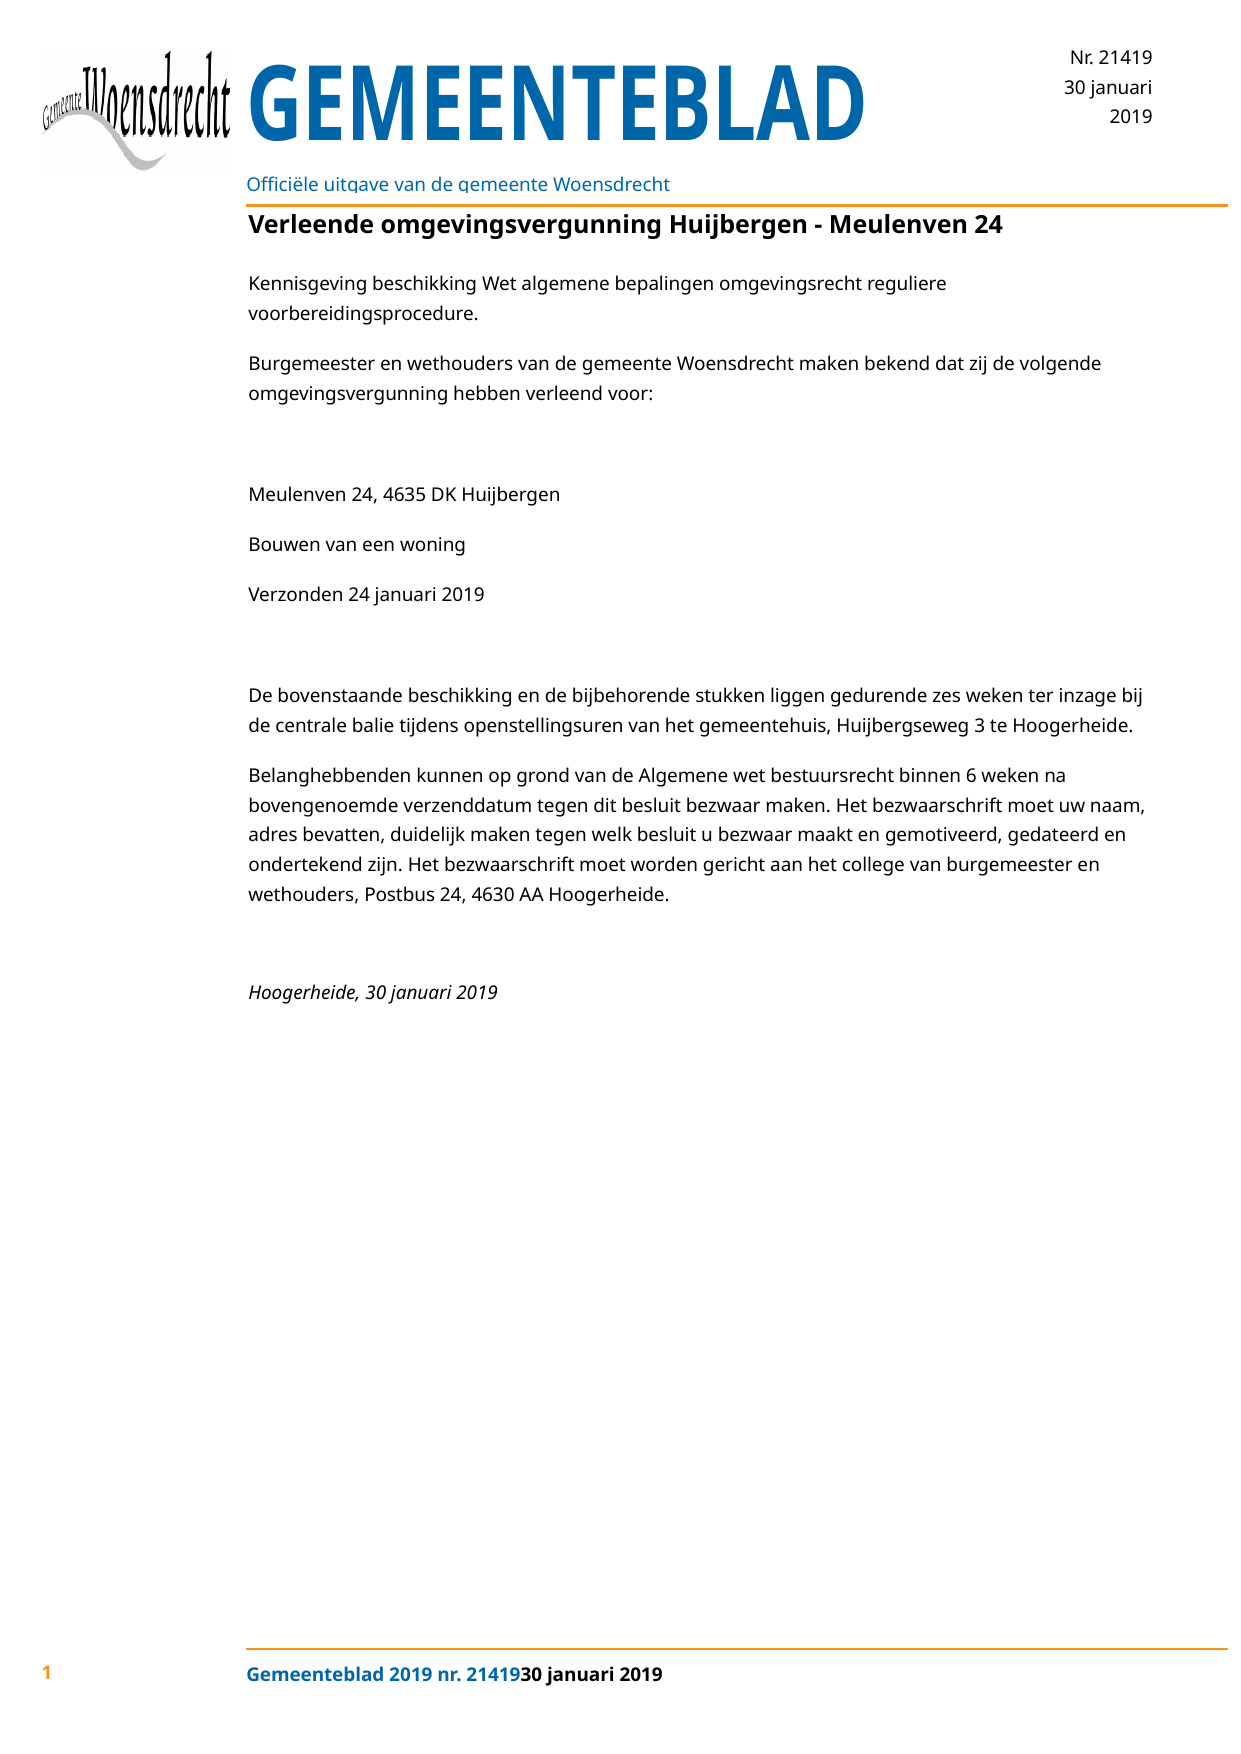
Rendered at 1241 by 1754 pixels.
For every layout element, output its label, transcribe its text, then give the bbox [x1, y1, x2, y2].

text Meulenven 24, 4635 DK Huijbergen [248, 481, 1152, 506]
text Burgemeester en wethouders van de gemeente Woensdrecht maken bekend dat zij de volgende omgevingsvergunning hebben verleend voor: [248, 350, 1152, 406]
text Verleende omgevingsvergunning Huijbergen - Meulenven 24 [248, 207, 1152, 241]
text Verzonden 24 januari 2019 [248, 582, 1152, 607]
text De bovenstaande beschikking en de bijbehorende stukken liggen gedurende zes weken ter inzage bij de centrale balie tijdens openstellingsuren van het gemeentehuis, Huijbergseweg 3 te Hoogerheide. [248, 682, 1152, 738]
text Kennisgeving beschikking Wet algemene bepalingen omgevingsrecht reguliere voorbereidingsprocedure. [248, 270, 1152, 326]
text Hoogerheide, 30 januari 2019 [248, 979, 1152, 1005]
text Belanghebbenden kunnen op grond van de Algemene wet bestuursrecht binnen 6 weken na bovengenoemde verzenddatum tegen dit besluit bezwaar maken. Het bezwaarschrift moet uw naam, adres bevatten, duidelijk maken tegen welk besluit u bezwaar maakt en gemotiveerd, gedateerd en ondertekend zijn. Het bezwaarschrift moet worden gericht aan het college van burgemeester en wethouders, Postbus 24, 4630 AA Hoogerheide. [248, 762, 1152, 906]
picture [41, 47, 231, 172]
text Bouwen van een woning [248, 531, 1152, 557]
